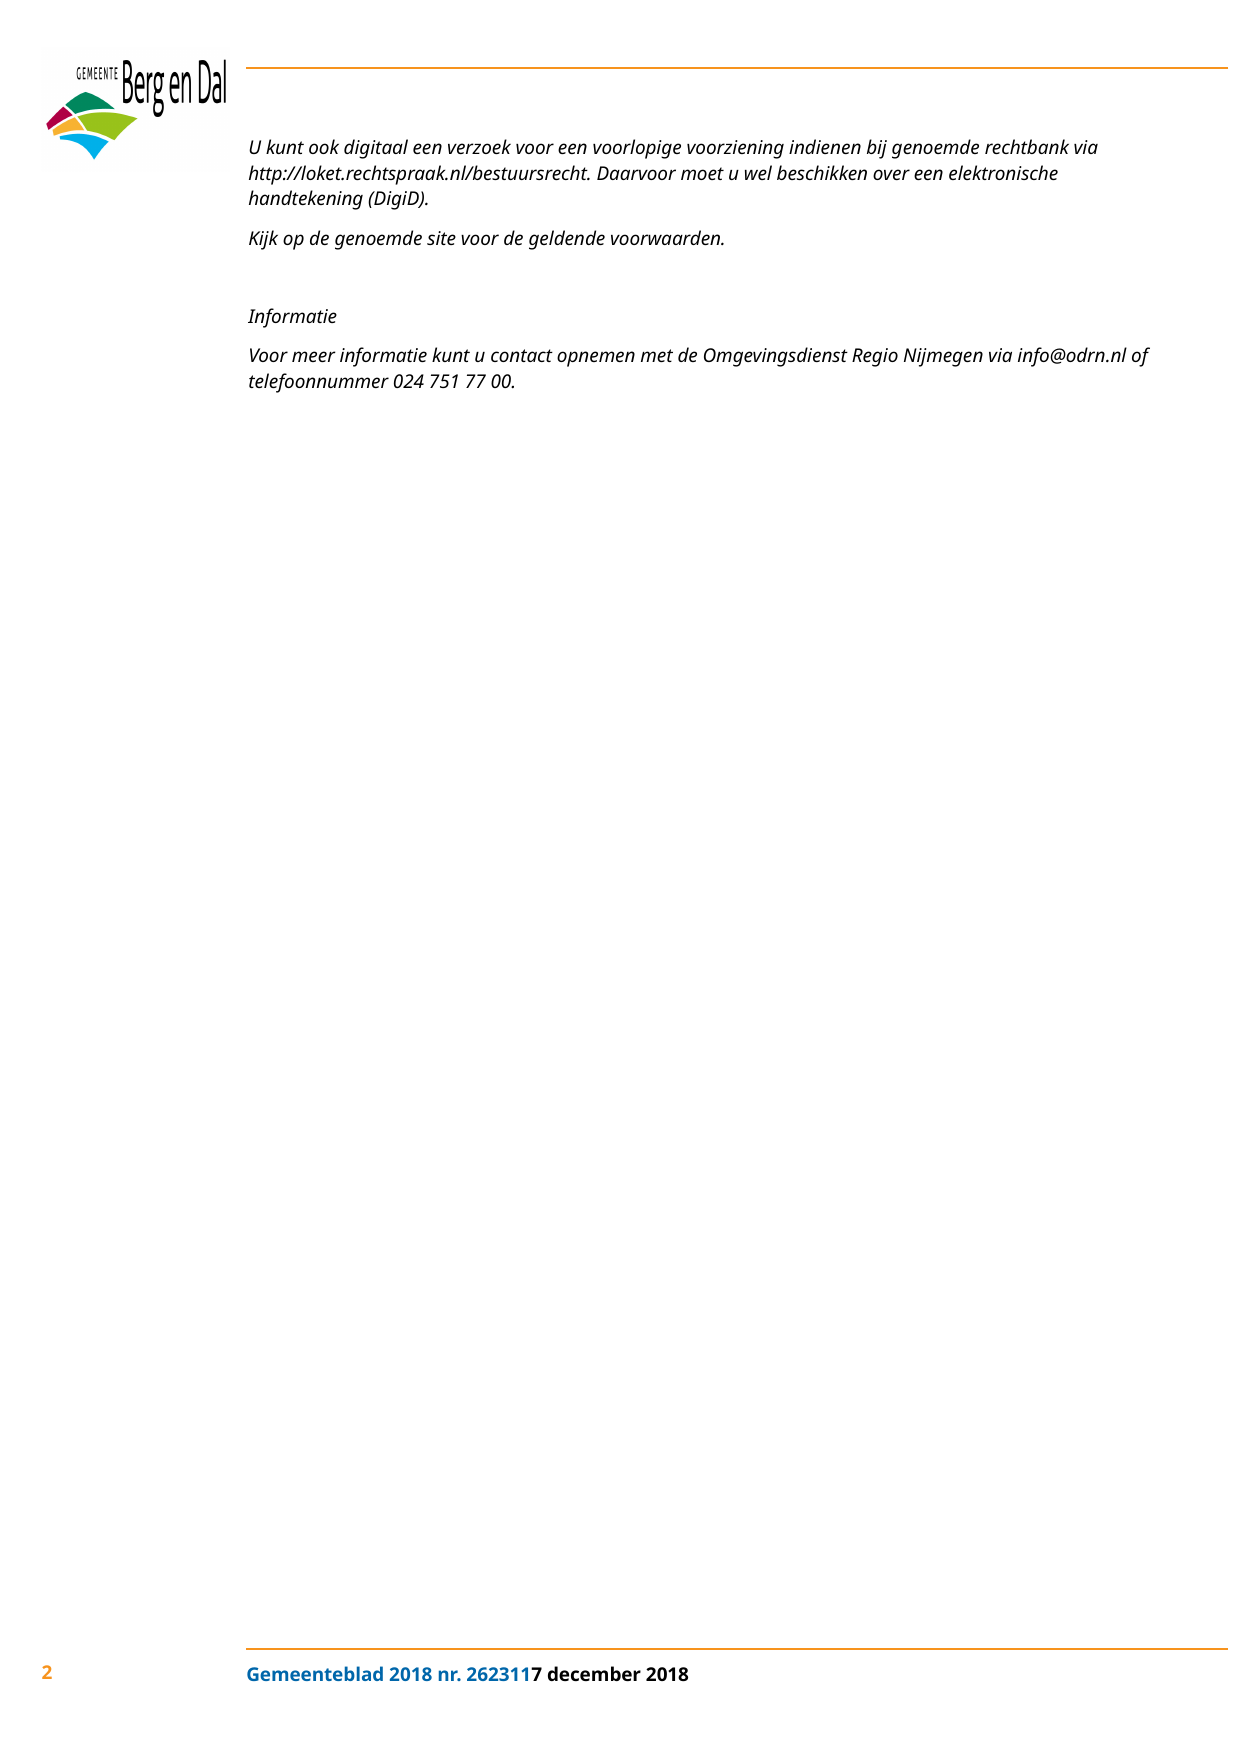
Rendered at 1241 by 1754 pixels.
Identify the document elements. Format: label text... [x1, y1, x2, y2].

text Informatie [248, 303, 1152, 329]
picture [41, 47, 231, 172]
text U kunt ook digitaal een verzoek voor een voorlopige voorziening indienen bij genoemde rechtbank via http://loket.rechtspraak.nl/bestuursrecht. Daarvoor moet u wel beschikken over een elektronische handtekening (DigiD). [248, 134, 1152, 211]
text Kijk op de genoemde site voor de geldende voorwaarden. [248, 225, 1152, 251]
text Voor meer informatie kunt u contact opnemen met de Omgevingsdienst Regio Nijmegen via info@odrn.nl of telefoonnummer 024 751 77 00. [248, 343, 1152, 394]
